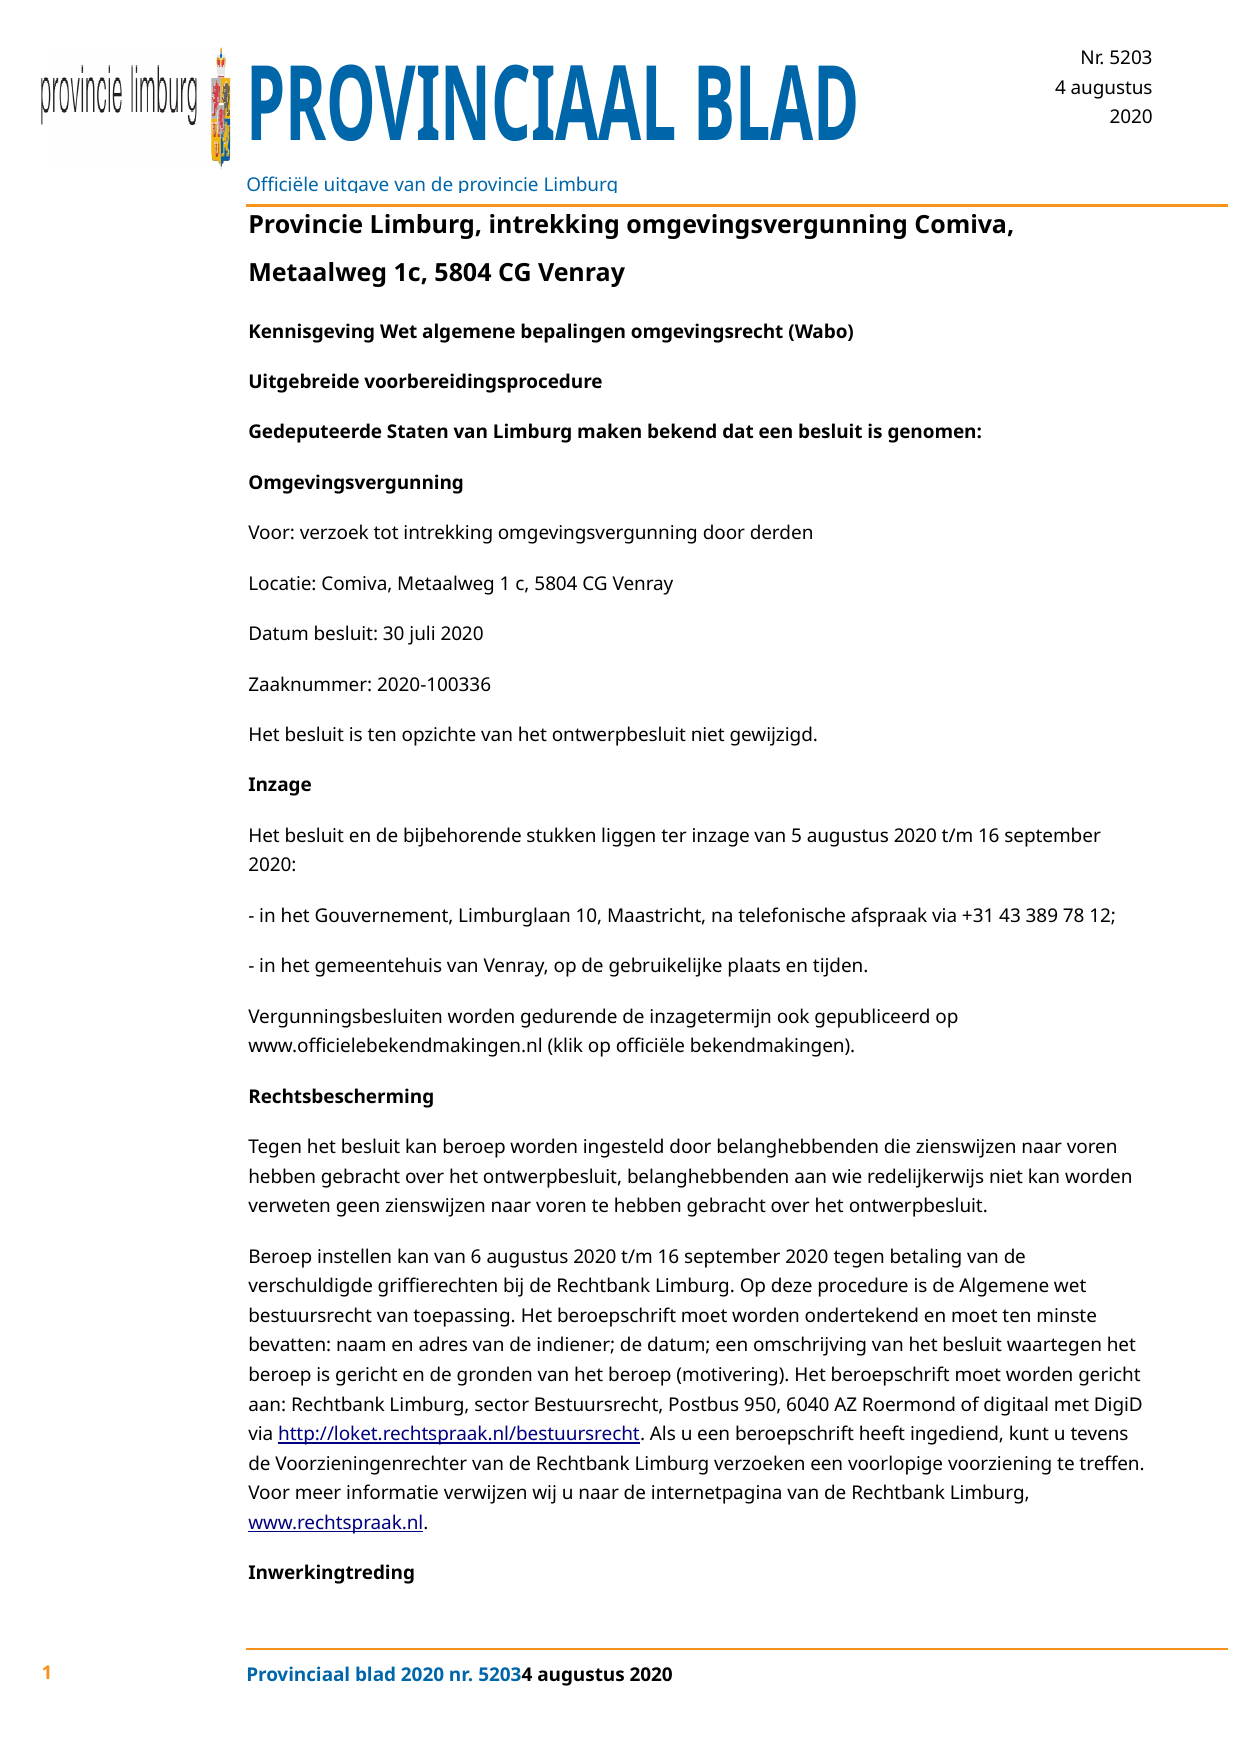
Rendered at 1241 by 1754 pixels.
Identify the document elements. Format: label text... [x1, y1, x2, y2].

text - in het gemeentehuis van Venray, op de gebruikelijke plaats en tijden. [248, 952, 1152, 978]
text Beroep instellen kan van 6 augustus 2020 t/m 16 september 2020 tegen betaling van de verschuldigde griffierechten bij de Rechtbank Limburg. Op deze procedure is de Algemene wet bestuursrecht van toepassing. Het beroepschrift moet worden ondertekend en moet ten minste bevatten: naam en adres van de indiener; de datum; een omschrijving van het besluit waartegen het beroep is gericht en de gronden van het beroep (motivering). Het beroepschrift moet worden gericht aan: Rechtbank Limburg, sector Bestuursrecht, Postbus 950, 6040 AZ Roermond of digitaal met DigiD via http://loket.rechtspraak.nl/bestuursrecht. Als u een beroepschrift heeft ingediend, kunt u tevens de Voorzieningenrechter van de Rechtbank Limburg verzoeken een voorlopige voorziening te treffen. Voor meer informatie verwijzen wij u naar de internetpagina van de Rechtbank Limburg, www.rechtspraak.nl. [248, 1243, 1152, 1535]
text Tegen het besluit kan beroep worden ingesteld door belanghebbenden die zienswijzen naar voren hebben gebracht over het ontwerpbesluit, belanghebbenden aan wie redelijkerwijs niet kan worden verweten geen zienswijzen naar voren te hebben gebracht over het ontwerpbesluit. [248, 1133, 1152, 1218]
text Locatie: Comiva, Metaalweg 1 c, 5804 CG Venray [248, 570, 1152, 596]
text Omgevingsvergunning [248, 469, 1152, 495]
text Kennisgeving Wet algemene bepalingen omgevingsrecht (Wabo) [248, 318, 1152, 344]
text Het besluit is ten opzichte van het ontwerpbesluit niet gewijzigd. [248, 721, 1152, 747]
text Datum besluit: 30 juli 2020 [248, 620, 1152, 646]
text Het besluit en de bijbehorende stukken liggen ter inzage van 5 augustus 2020 t/m 16 september 2020: [248, 822, 1152, 877]
text Uitgebreide voorbereidingsprocedure [248, 368, 1152, 394]
text Inwerkingtreding [248, 1559, 1152, 1585]
text - in het Gouvernement, Limburglaan 10, Maastricht, na telefonische afspraak via +31 43 389 78 12; [248, 902, 1152, 928]
text Voor: verzoek tot intrekking omgevingsvergunning door derden [248, 519, 1152, 545]
picture [41, 47, 231, 172]
text Inzage [248, 772, 1152, 797]
text Vergunningsbesluiten worden gedurende de inzagetermijn ook gepubliceerd op www.officielebekendmakingen.nl (klik op officiële bekendmakingen). [248, 1003, 1152, 1058]
text Provincie Limburg, intrekking omgevingsvergunning Comiva, Metaalweg 1c, 5804 CG Venray [248, 207, 1152, 288]
text Zaaknummer: 2020-100336 [248, 671, 1152, 697]
text Gedeputeerde Staten van Limburg maken bekend dat een besluit is genomen: [248, 419, 1152, 444]
text Rechtsbescherming [248, 1083, 1152, 1109]
